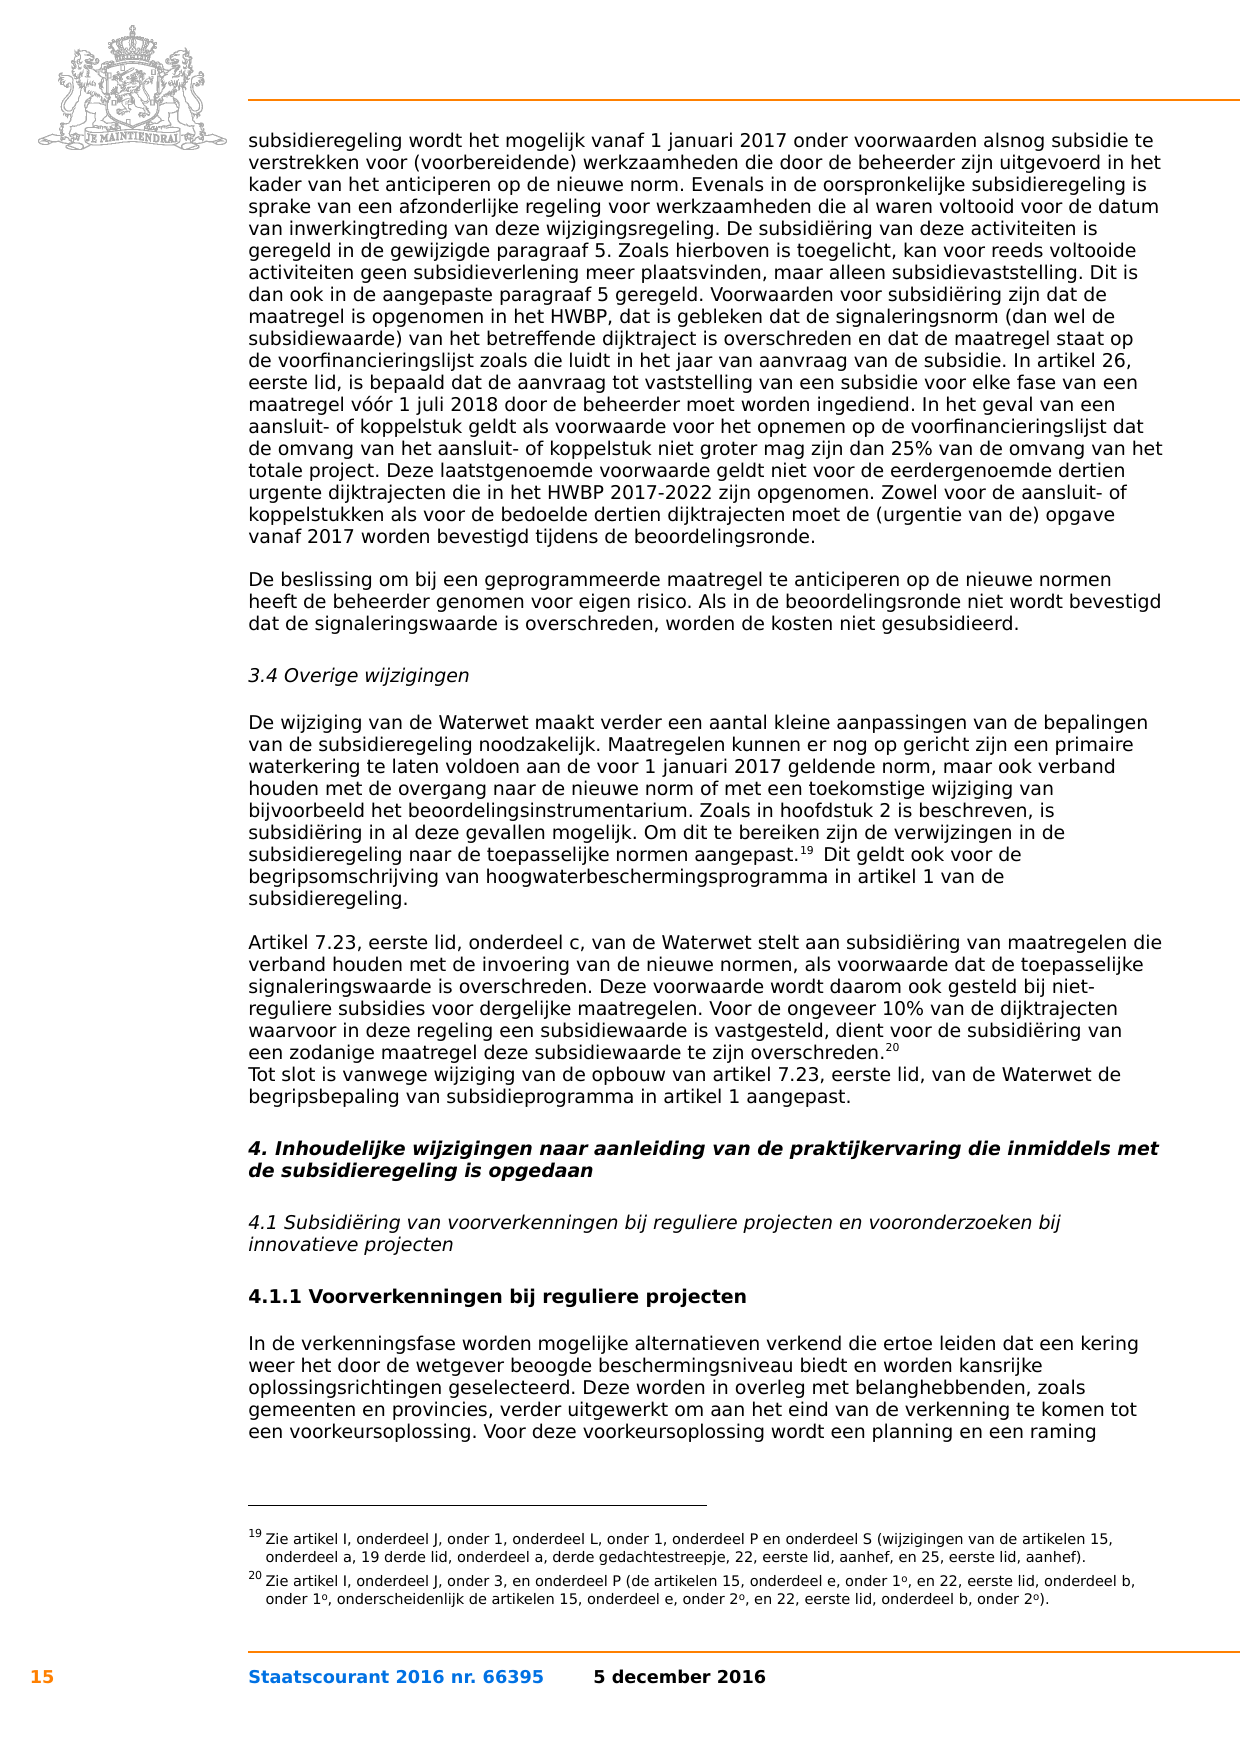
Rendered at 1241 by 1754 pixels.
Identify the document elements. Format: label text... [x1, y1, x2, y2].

text De beslissing om bij een geprogrammeerde maatregel te anticiperen op de nieuwe normen heeft de beheerder genomen voor eigen risico. Als in de beoordelingsronde niet wordt bevestigd dat de signaleringswaarde is overschreden, worden de kosten niet gesubsidieerd. [248, 569, 1163, 635]
text subsidieregeling wordt het mogelijk vanaf 1 januari 2017 onder voorwaarden alsnog subsidie te verstrekken voor (voorbereidende) werkzaamheden die door de beheerder zijn uitgevoerd in het kader van het anticiperen op de nieuwe norm. Evenals in de oorspronkelijke subsidieregeling is sprake van een afzonderlijke regeling voor werkzaamheden die al waren voltooid voor de datum van inwerkingtreding van deze wijzigingsregeling. De subsidiëring van deze activiteiten is geregeld in de gewijzigde paragraaf 5. Zoals hierboven is toegelicht, kan voor reeds voltooide activiteiten geen subsidieverlening meer plaatsvinden, maar alleen subsidievaststelling. Dit is dan ook in de aangepaste paragraaf 5 geregeld. Voorwaarden voor subsidiëring zijn dat de maatregel is opgenomen in het HWBP, dat is gebleken dat de signaleringsnorm (dan wel de subsidiewaarde) van het betreffende dijktraject is overschreden en dat de maatregel staat op de voorfinancieringslijst zoals die luidt in het jaar van aanvraag van de subsidie. In artikel 26, eerste lid, is bepaald dat de aanvraag tot vaststelling van een subsidie voor elke fase van een maatregel vóór 1 juli 2018 door de beheerder moet worden ingediend. In het geval van een aansluit- of koppelstuk geldt als voorwaarde voor het opnemen op de voorfinancieringslijst dat de omvang van het aansluit- of koppelstuk niet groter mag zijn dan 25% van de omvang van het totale project. Deze laatstgenoemde voorwaarde geldt niet voor de eerdergenoemde dertien urgente dijktrajecten die in het HWBP 2017-2022 zijn opgenomen. Zowel voor de aansluit- of koppelstukken als voor de bedoelde dertien dijktrajecten moet de (urgentie van de) opgave vanaf 2017 worden bevestigd tijdens de beoordelingsronde. [248, 130, 1163, 547]
text De wijziging van de Waterwet maakt verder een aantal kleine aanpassingen van de bepalingen van de subsidieregeling noodzakelijk. Maatregelen kunnen er nog op gericht zijn een primaire waterkering te laten voldoen aan de voor 1 januari 2017 geldende norm, maar ook verband houden met de overgang naar de nieuwe norm of met een toekomstige wijziging van bijvoorbeeld het beoordelingsinstrumentarium. Zoals in hoofdstuk 2 is beschreven, is subsidiëring in al deze gevallen mogelijk. Om dit te bereiken zijn de verwijzingen in de subsidieregeling naar de toepasselijke normen aangepast. Dit geldt ook voor de begripsomschrijving van hoogwaterbeschermingsprogramma in artikel 1 van de subsidieregeling. [248, 712, 1163, 910]
subtitle 4.1 Subsidiëring van voorverkenningen bij reguliere projecten en vooronderzoeken bij innovatieve projecten [248, 1212, 1163, 1256]
text Zie artikel I, onderdeel J, onder 1, onderdeel L, onder 1, onderdeel P en onderdeel S (wijzigingen van de artikelen 15, onderdeel a, 19 derde lid, onderdeel a, derde gedachtestreepje, 22, eerste lid, aanhef, en 25, eerste lid, aanhef). [248, 1527, 1163, 1566]
text Zie artikel I, onderdeel J, onder 3, en onderdeel P (de artikelen 15, onderdeel e, onder 1o, en 22, eerste lid, onderdeel b, onder 1o, onderscheidenlijk de artikelen 15, onderdeel e, onder 2o, en 22, eerste lid, onderdeel b, onder 2o). [248, 1569, 1163, 1608]
text Artikel 7.23, eerste lid, onderdeel c, van de Waterwet stelt aan subsidiëring van maatregelen die verband houden met de invoering van de nieuwe normen, als voorwaarde dat de toepasselijke signaleringswaarde is overschreden. Deze voorwaarde wordt daarom ook gesteld bij niet-reguliere subsidies voor dergelijke maatregelen. Voor de ongeveer 10% van de dijktrajecten waarvoor in deze regeling een subsidiewaarde is vastgesteld, dient voor de subsidiëring van een zodanige maatregel deze subsidiewaarde te zijn overschreden. [248, 932, 1163, 1064]
text In de verkenningsfase worden mogelijke alternatieven verkend die ertoe leiden dat een kering weer het door de wetgever beoogde beschermingsniveau biedt en worden kansrijke oplossingsrichtingen geselecteerd. Deze worden in overleg met belanghebbenden, zoals gemeenten en provincies, verder uitgewerkt om aan het eind van de verkenning te komen tot een voorkeursoplossing. Voor deze voorkeursoplossing wordt een planning en een raming [248, 1333, 1163, 1443]
subtitle 4. Inhoudelijke wijzigingen naar aanleiding van de praktijkervaring die inmiddels met de subsidieregeling is opgedaan [248, 1138, 1163, 1182]
text Tot slot is vanwege wijziging van de opbouw van artikel 7.23, eerste lid, van de Waterwet de begripsbepaling van subsidieprogramma in artikel 1 aangepast. [248, 1064, 1163, 1108]
subtitle 3.4 Overige wijzigingen [248, 665, 1163, 687]
subtitle 4.1.1 Voorverkenningen bij reguliere projecten [248, 1286, 1163, 1308]
picture [38, 25, 227, 150]
